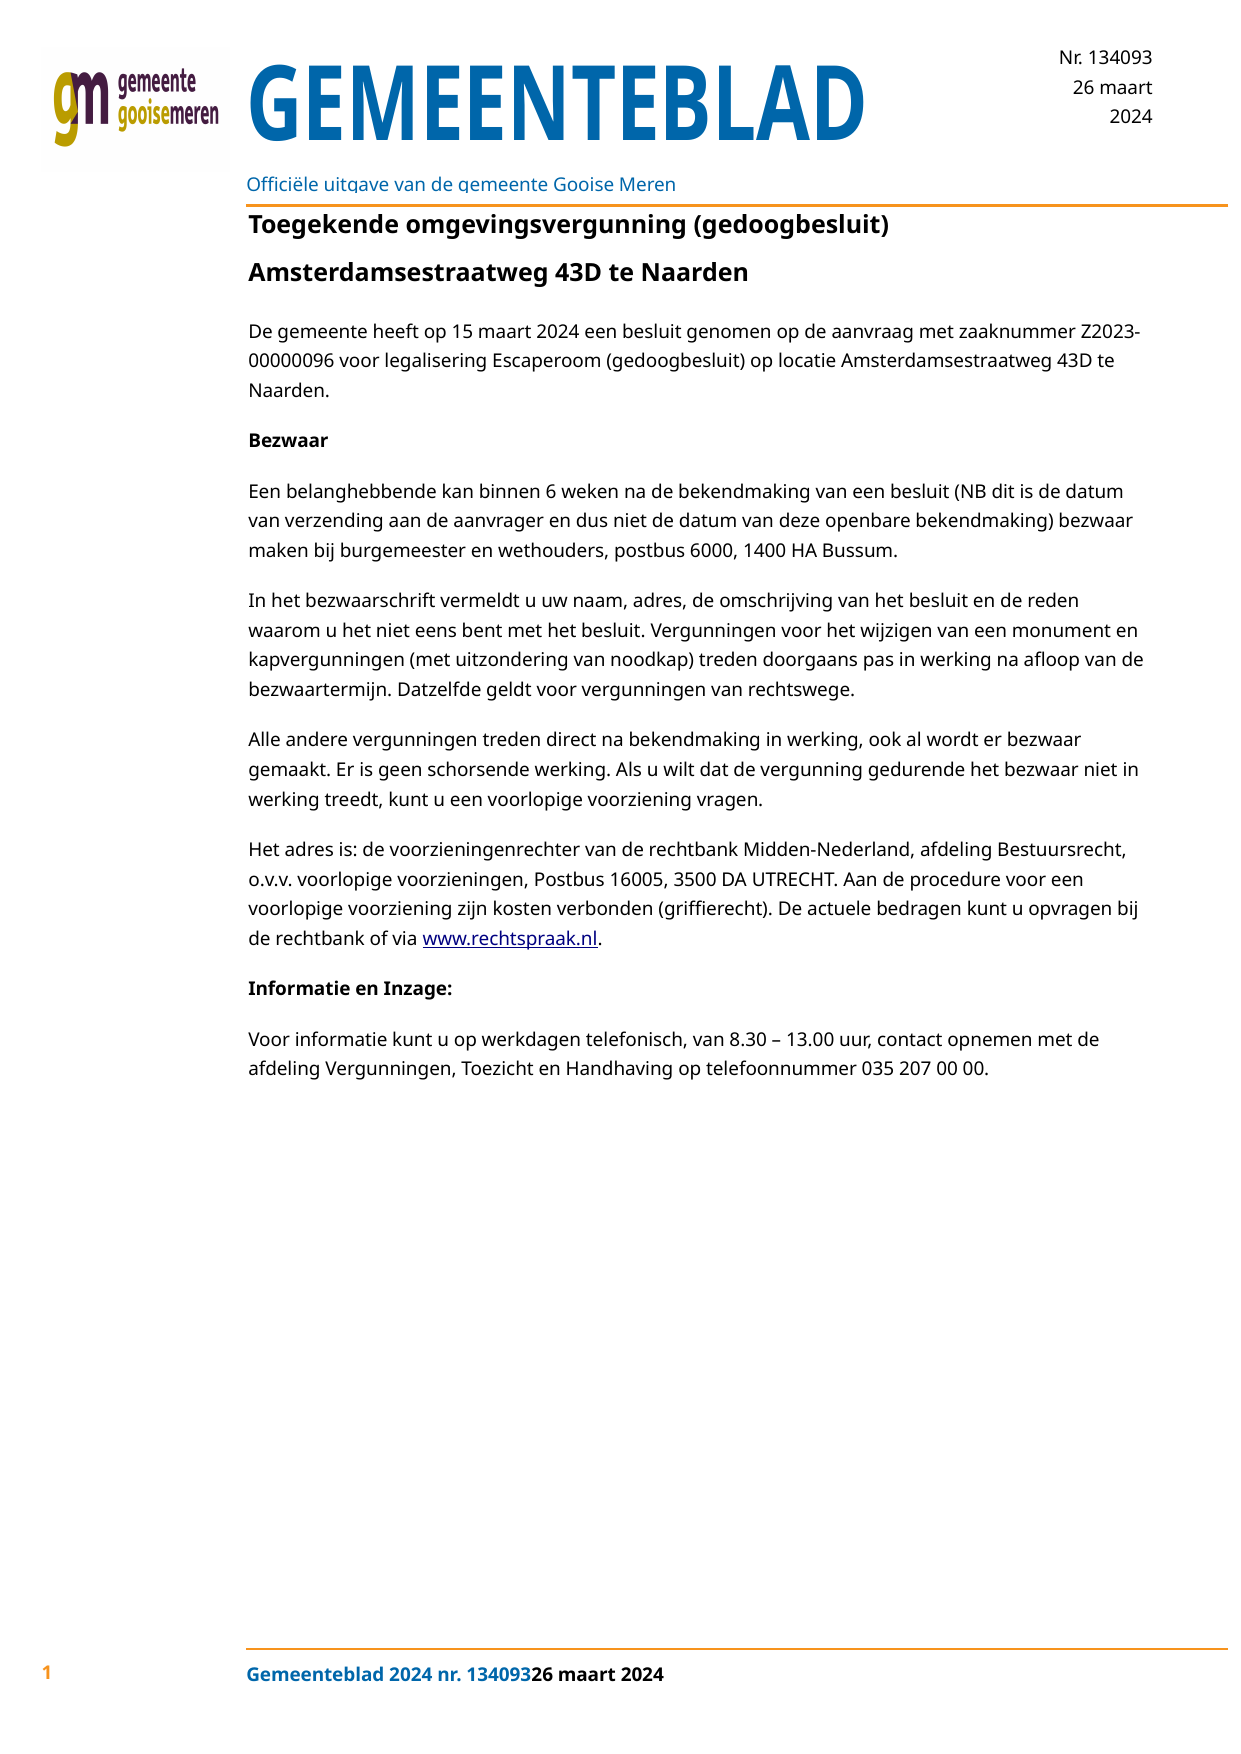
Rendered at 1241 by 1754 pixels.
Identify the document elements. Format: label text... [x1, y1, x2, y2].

text Bezwaar [248, 427, 1152, 453]
text Alle andere vergunningen treden direct na bekendmaking in werking, ook al wordt er bezwaar gemaakt. Er is geen schorsende werking. Als u wilt dat de vergunning gedurende het bezwaar niet in werking treedt, kunt u een voorlopige voorziening vragen. [248, 727, 1152, 812]
text Toegekende omgevingsvergunning (gedoogbesluit) Amsterdamsestraatweg 43D te Naarden [248, 207, 1152, 288]
picture [41, 47, 231, 172]
text Informatie en Inzage: [248, 975, 1152, 1001]
text Het adres is: de voorzieningenrechter van de rechtbank Midden-Nederland, afdeling Bestuursrecht, o.v.v. voorlopige voorzieningen, Postbus 16005, 3500 DA UTRECHT. Aan de procedure voor een voorlopige voorziening zijn kosten verbonden (griffierecht). De actuele bedragen kunt u opvragen bij de rechtbank of via www.rechtspraak.nl. [248, 836, 1152, 951]
text In het bezwaarschrift vermeldt u uw naam, adres, de omschrijving van het besluit en de reden waarom u het niet eens bent met het besluit. Vergunningen voor het wijzigen van een monument en kapvergunningen (met uitzondering van noodkap) treden doorgaans pas in werking na afloop van de bezwaartermijn. Datzelfde geldt voor vergunningen van rechtswege. [248, 587, 1152, 702]
text Een belanghebbende kan binnen 6 weken na de bekendmaking van een besluit (NB dit is de datum van verzending aan de aanvrager en dus niet de datum van deze openbare bekendmaking) bezwaar maken bij burgemeester en wethouders, postbus 6000, 1400 HA Bussum. [248, 478, 1152, 563]
text Voor informatie kunt u op werkdagen telefonisch, van 8.30 – 13.00 uur, contact opnemen met de afdeling Vergunningen, Toezicht en Handhaving op telefoonnummer 035 207 00 00. [248, 1026, 1152, 1081]
text De gemeente heeft op 15 maart 2024 een besluit genomen op de aanvraag met zaaknummer Z2023-00000096 voor legalisering Escaperoom (gedoogbesluit) op locatie Amsterdamsestraatweg 43D te Naarden. [248, 318, 1152, 403]
